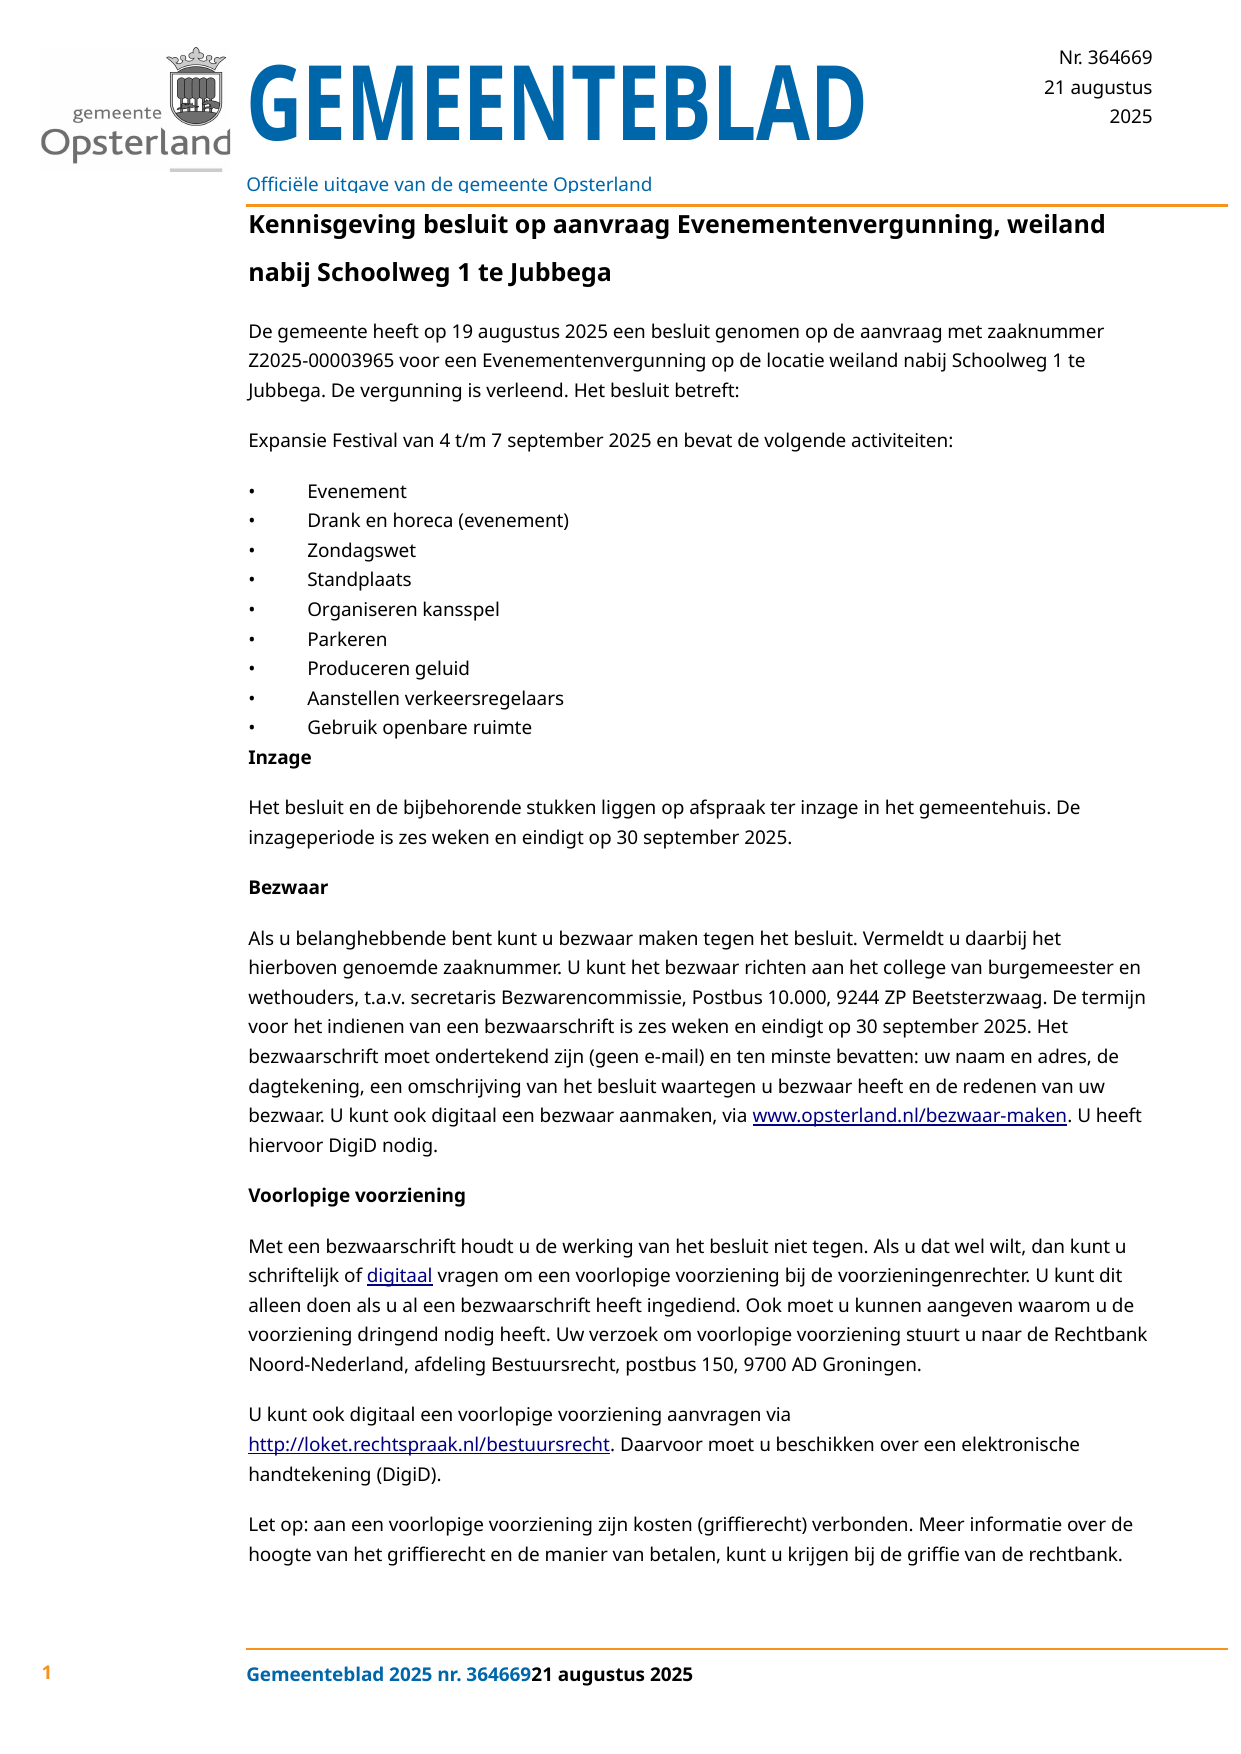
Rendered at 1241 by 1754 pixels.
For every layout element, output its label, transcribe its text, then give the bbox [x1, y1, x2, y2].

text U kunt ook digitaal een voorlopige voorziening aanvragen via http://loket.rechtspraak.nl/bestuursrecht. Daarvoor moet u beschikken over een elektronische handtekening (DigiD). [248, 1402, 1152, 1487]
list Produceren geluid [248, 655, 1152, 681]
list Organiseren kansspel [248, 596, 1152, 622]
picture [41, 47, 231, 172]
list Drank en horeca (evenement) [248, 507, 1152, 533]
text Met een bezwaarschrift houdt u de werking van het besluit niet tegen. Als u dat wel wilt, dan kunt u schriftelijk of digitaal vragen om een voorlopige voorziening bij de voorzieningenrechter. U kunt dit alleen doen als u al een bezwaarschrift heeft ingediend. Ook moet u kunnen aangeven waarom u de voorziening dringend nodig heeft. Uw verzoek om voorlopige voorziening stuurt u naar de Rechtbank Noord-Nederland, afdeling Bestuursrecht, postbus 150, 9700 AD Groningen. [248, 1233, 1152, 1377]
list Parkeren [248, 626, 1152, 652]
list Zondagswet [248, 537, 1152, 563]
text De gemeente heeft op 19 augustus 2025 een besluit genomen op de aanvraag met zaaknummer Z2025-00003965 voor een Evenementenvergunning op de locatie weiland nabij Schoolweg 1 te Jubbega. De vergunning is verleend. Het besluit betreft: [248, 318, 1152, 403]
list Evenement [248, 478, 1152, 504]
text Als u belanghebbende bent kunt u bezwaar maken tegen het besluit. Vermeldt u daarbij het hierboven genoemde zaaknummer. U kunt het bezwaar richten aan het college van burgemeester en wethouders, t.a.v. secretaris Bezwarencommissie, Postbus 10.000, 9244 ZP Beetsterzwaag. De termijn voor het indienen van een bezwaarschrift is zes weken en eindigt op 30 september 2025. Het bezwaarschrift moet ondertekend zijn (geen e-mail) en ten minste bevatten: uw naam en adres, de dagtekening, een omschrijving van het besluit waartegen u bezwaar heeft en de redenen van uw bezwaar. U kunt ook digitaal een bezwaar aanmaken, via www.opsterland.nl/bezwaar-maken. U heeft hiervoor DigiD nodig. [248, 925, 1152, 1158]
text Let op: aan een voorlopige voorziening zijn kosten (griffierecht) verbonden. Meer informatie over de hoogte van het griffierecht en de manier van betalen, kunt u krijgen bij de griffie van de rechtbank. [248, 1511, 1152, 1567]
text Inzage [248, 744, 1152, 770]
text Expansie Festival van 4 t/m 7 september 2025 en bevat de volgende activiteiten: [248, 427, 1152, 453]
text Bezwaar [248, 874, 1152, 900]
list Aanstellen verkeersregelaars [248, 685, 1152, 711]
list Gebruik openbare ruimte [248, 714, 1152, 740]
text Kennisgeving besluit op aanvraag Evenementenvergunning, weiland nabij Schoolweg 1 te Jubbega [248, 207, 1152, 288]
list Standplaats [248, 567, 1152, 592]
text Voorlopige voorziening [248, 1182, 1152, 1208]
text Het besluit en de bijbehorende stukken liggen op afspraak ter inzage in het gemeentehuis. De inzageperiode is zes weken en eindigt op 30 september 2025. [248, 794, 1152, 850]
